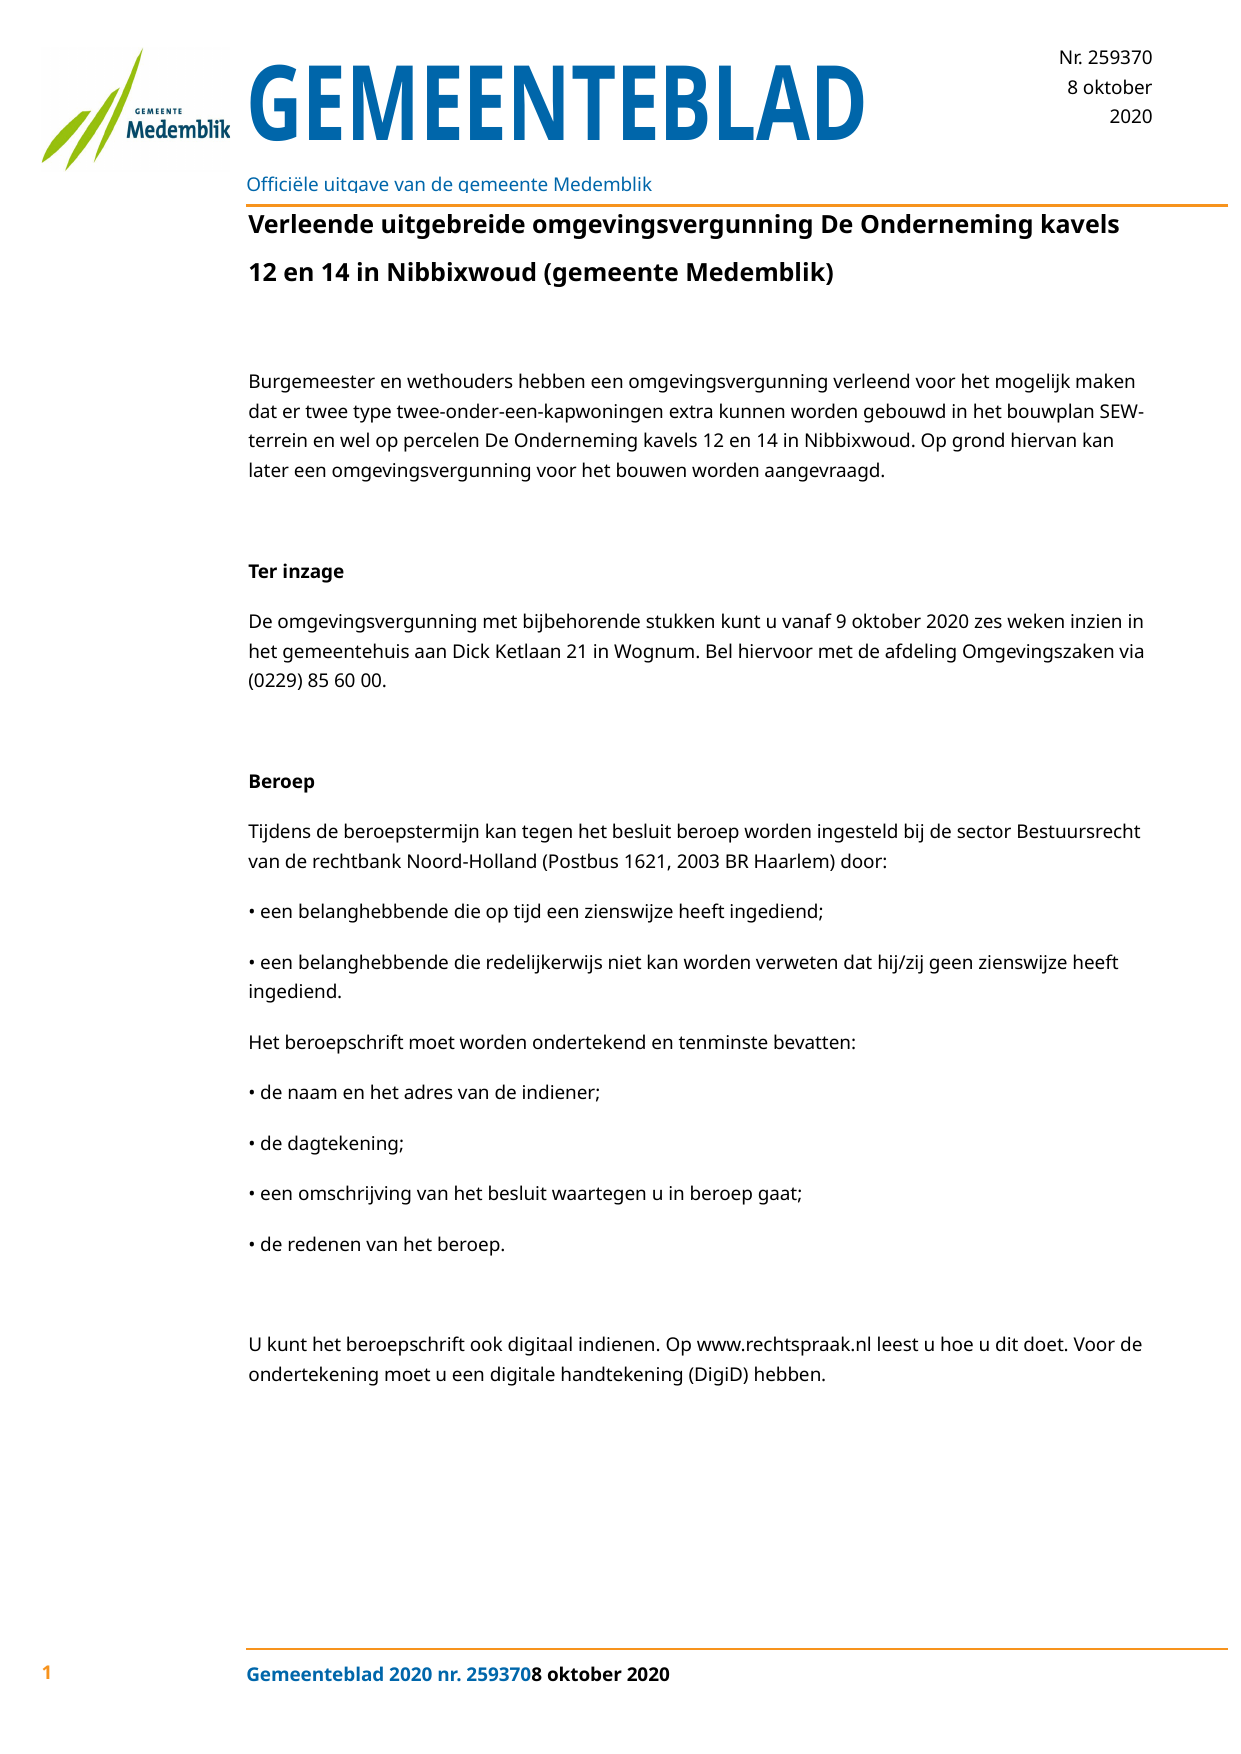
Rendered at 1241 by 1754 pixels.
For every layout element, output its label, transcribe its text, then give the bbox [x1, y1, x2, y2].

text • de naam en het adres van de indiener; [248, 1079, 1152, 1105]
text • een omschrijving van het besluit waartegen u in beroep gaat; [248, 1180, 1152, 1206]
text Ter inzage [248, 558, 1152, 584]
text • de redenen van het beroep. [248, 1231, 1152, 1257]
text • een belanghebbende die redelijkerwijs niet kan worden verweten dat hij/zij geen zienswijze heeft ingediend. [248, 949, 1152, 1004]
text Verleende uitgebreide omgevingsvergunning De Onderneming kavels 12 en 14 in Nibbixwoud (gemeente Medemblik) [248, 207, 1152, 288]
text De omgevingsvergunning met bijbehorende stukken kunt u vanaf 9 oktober 2020 zes weken inzien in het gemeentehuis aan Dick Ketlaan 21 in Wognum. Bel hiervoor met de afdeling Omgevingszaken via (0229) 85 60 00. [248, 608, 1152, 693]
text Het beroepschrift moet worden ondertekend en tenminste bevatten: [248, 1029, 1152, 1055]
text • een belanghebbende die op tijd een zienswijze heeft ingediend; [248, 899, 1152, 924]
picture [41, 47, 231, 172]
text Tijdens de beroepstermijn kan tegen het besluit beroep worden ingesteld bij de sector Bestuursrecht van de rechtbank Noord-Holland (Postbus 1621, 2003 BR Haarlem) door: [248, 819, 1152, 874]
text Beroep [248, 768, 1152, 794]
text • de dagtekening; [248, 1130, 1152, 1156]
text U kunt het beroepschrift ook digitaal indienen. Op www.rechtspraak.nl leest u hoe u dit doet. Voor de ondertekening moet u een digitale handtekening (DigiD) hebben. [248, 1332, 1152, 1387]
text Burgemeester en wethouders hebben een omgevingsvergunning verleend voor het mogelijk maken dat er twee type twee-onder-een-kapwoningen extra kunnen worden gebouwd in het bouwplan SEW-terrein en wel op percelen De Onderneming kavels 12 en 14 in Nibbixwoud. Op grond hiervan kan later een omgevingsvergunning voor het bouwen worden aangevraagd. [248, 368, 1152, 483]
